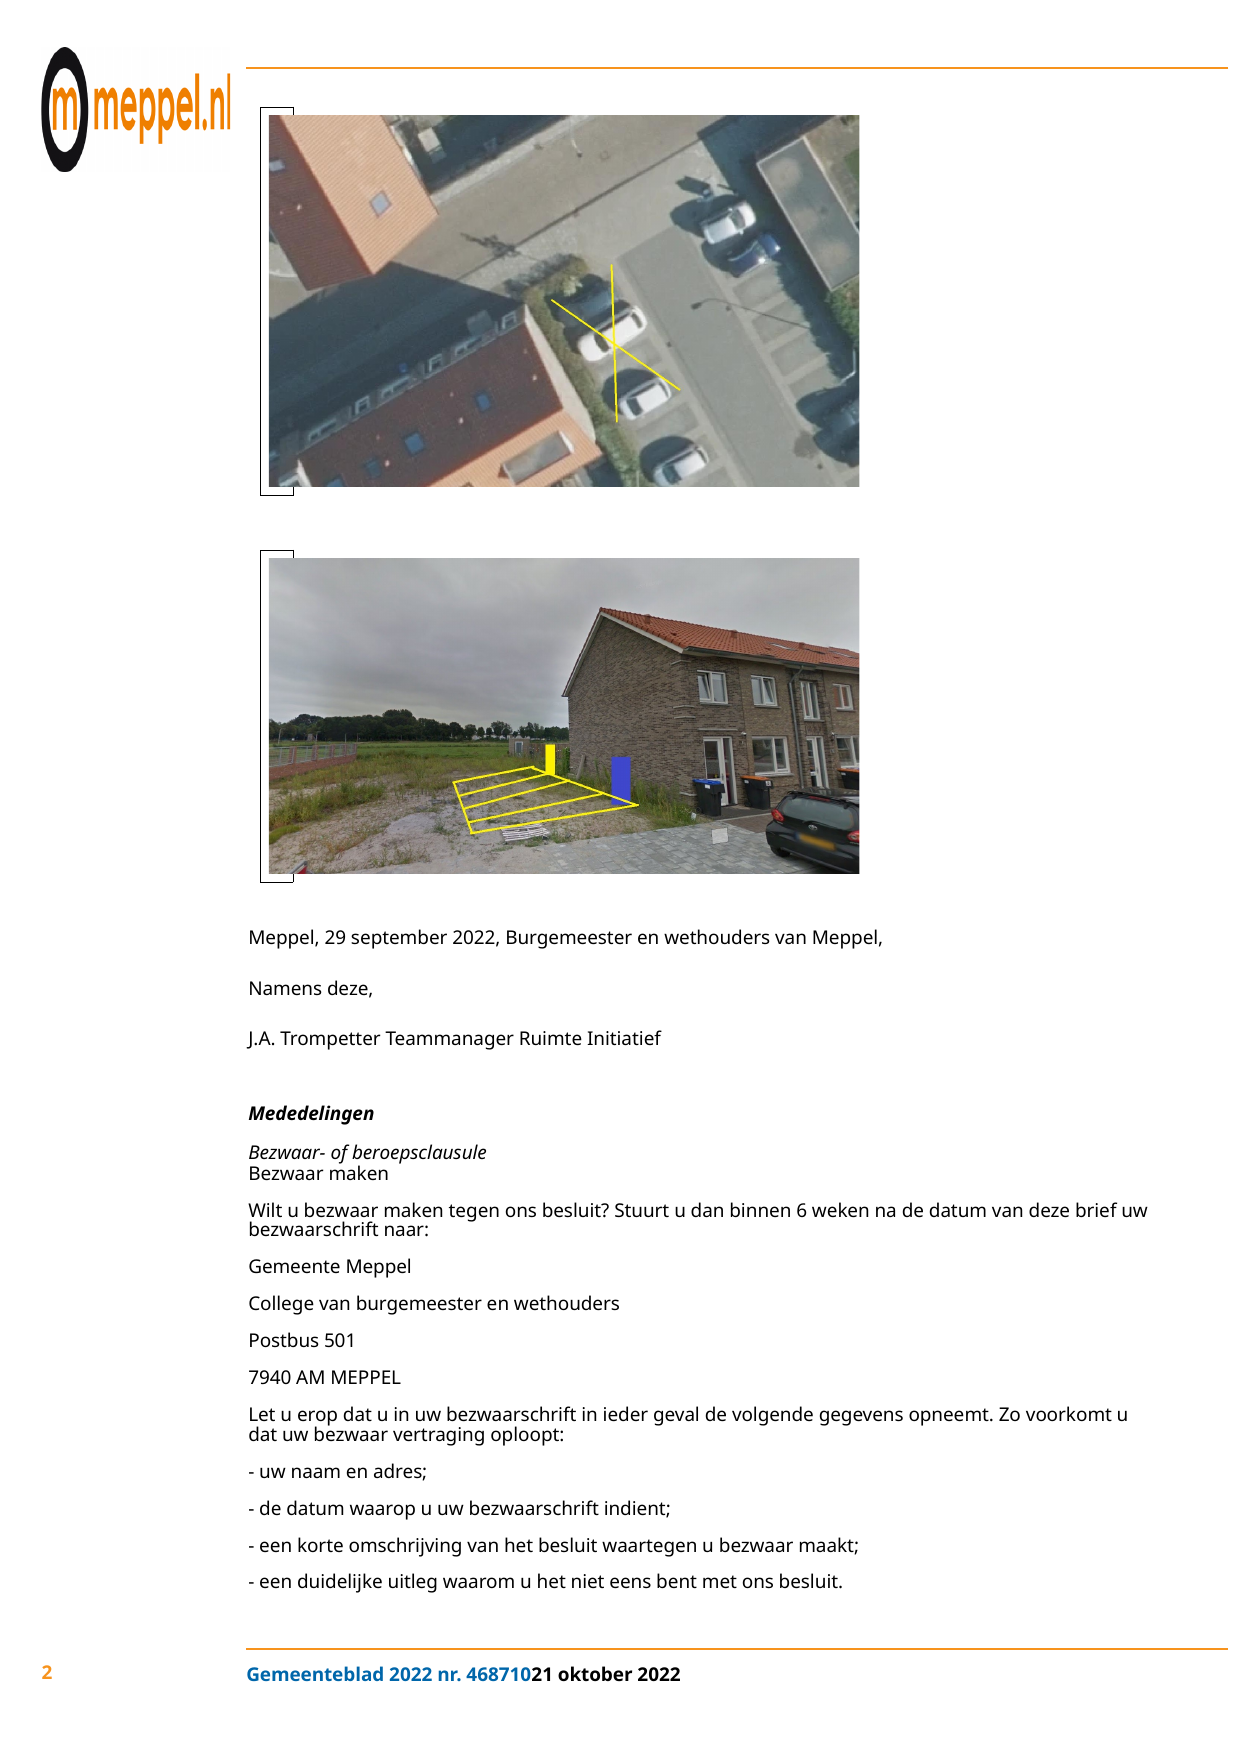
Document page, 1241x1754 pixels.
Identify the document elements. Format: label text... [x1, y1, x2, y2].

text Mededelingen [248, 1100, 1152, 1126]
text Postbus 501 [248, 1332, 1152, 1352]
picture [41, 47, 231, 172]
text Wilt u bezwaar maken tegen ons besluit? Stuurt u dan binnen 6 weken na de datum van deze brief uw bezwaarschrift naar: [248, 1202, 1152, 1241]
text - uw naam en adres; [248, 1463, 1152, 1482]
text J.A. Trompetter Teammanager Ruimte Initiatief [248, 1025, 1152, 1051]
text Bezwaar maken [248, 1165, 1152, 1184]
text Let u erop dat u in uw bezwaarschrift in ieder geval de volgende gegevens opneemt. Zo voorkomt u dat uw bezwaar vertraging oploopt: [248, 1406, 1152, 1445]
text - de datum waarop u uw bezwaarschrift indient; [248, 1499, 1152, 1519]
text College van burgemeester en wethouders [248, 1295, 1152, 1315]
text Gemeente Meppel [248, 1258, 1152, 1278]
text Namens deze, [248, 975, 1152, 1001]
picture [268, 558, 860, 874]
text - een korte omschrijving van het besluit waartegen u bezwaar maakt; [248, 1537, 1152, 1556]
picture [268, 115, 860, 487]
text Bezwaar- of beroepsclausule [248, 1139, 1152, 1165]
text 7940 AM MEPPEL [248, 1369, 1152, 1389]
text Meppel, 29 september 2022, Burgemeester en wethouders van Meppel, [248, 924, 1152, 950]
text - een duidelijke uitleg waarom u het niet eens bent met ons besluit. [248, 1573, 1152, 1593]
